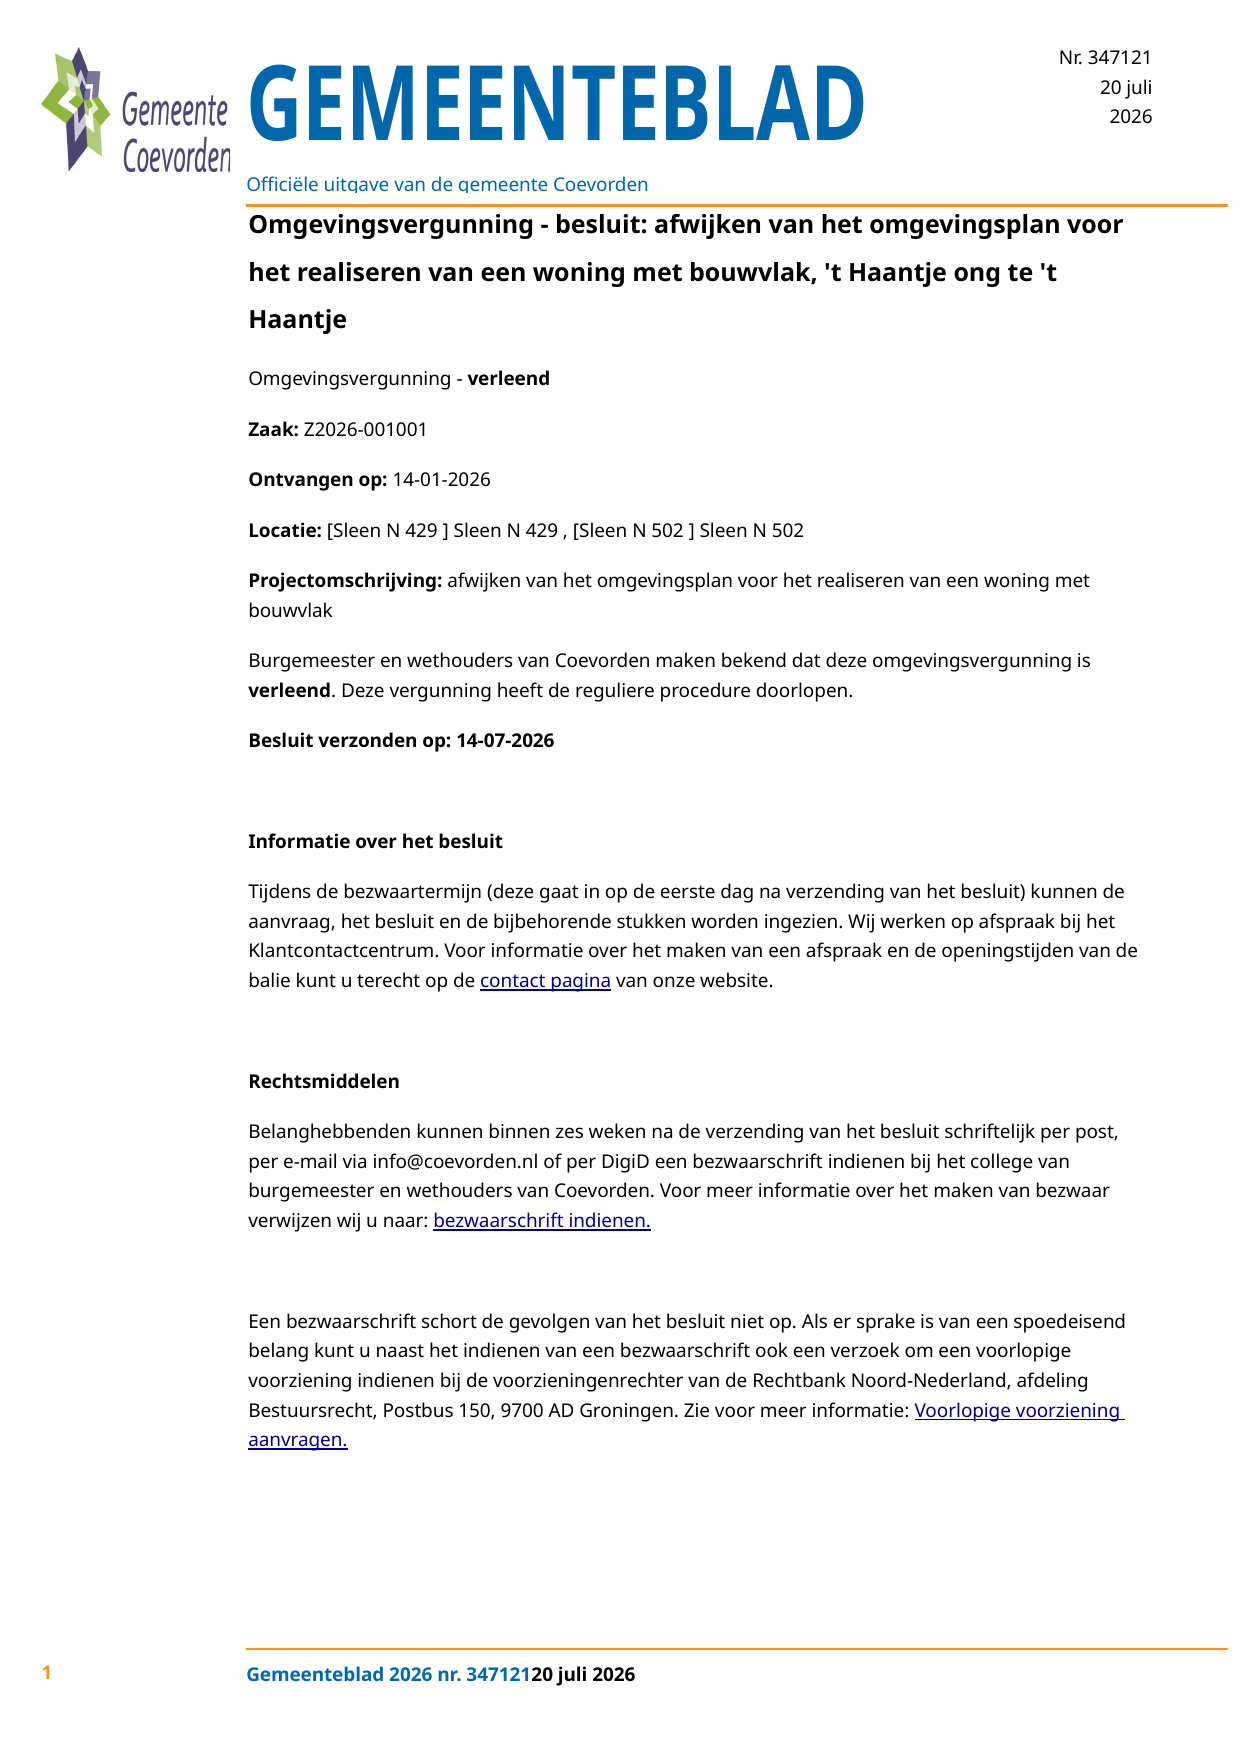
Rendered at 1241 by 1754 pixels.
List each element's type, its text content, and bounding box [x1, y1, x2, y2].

text Omgevingsvergunning - besluit: afwijken van het omgevingsplan voor het realiseren van een woning met bouwvlak, 't Haantje ong te 't Haantje [248, 207, 1152, 336]
text Locatie: [Sleen N 429 ] Sleen N 429 , [Sleen N 502 ] Sleen N 502 [248, 517, 1152, 542]
text Belanghebbenden kunnen binnen zes weken na de verzending van het besluit schriftelijk per post, per e-mail via info@coevorden.nl of per DigiD een bezwaarschrift indienen bij het college van burgemeester en wethouders van Coevorden. Voor meer informatie over het maken van bezwaar verwijzen wij u naar: bezwaarschrift indienen. [248, 1118, 1152, 1233]
text Tijdens de bezwaartermijn (deze gaat in op de eerste dag na verzending van het besluit) kunnen de aanvraag, het besluit en de bijbehorende stukken worden ingezien. Wij werken op afspraak bij het Klantcontactcentrum. Voor informatie over het maken van een afspraak en de openingstijden van de balie kunt u terecht op de contact pagina van onze website. [248, 878, 1152, 993]
text Zaak: Z2026-001001 [248, 416, 1152, 442]
text Een bezwaarschrift schort de gevolgen van het besluit niet op. Als er sprake is van een spoedeisend belang kunt u naast het indienen van een bezwaarschrift ook een verzoek om een voorlopige voorziening indienen bij de voorzieningenrechter van de Rechtbank Noord-Nederland, afdeling Bestuursrecht, Postbus 150, 9700 AD Groningen. Zie voor meer informatie: Voorlopige voorziening aanvragen. [248, 1308, 1152, 1452]
picture [41, 47, 231, 172]
text Omgevingsvergunning - verleend [248, 366, 1152, 391]
text Informatie over het besluit [248, 828, 1152, 854]
text Projectomschrijving: afwijken van het omgevingsplan voor het realiseren van een woning met bouwvlak [248, 567, 1152, 622]
text Besluit verzonden op: 14-07-2026 [248, 727, 1152, 753]
text Rechtsmiddelen [248, 1068, 1152, 1094]
text Burgemeester en wethouders van Coevorden maken bekend dat deze omgevingsvergunning is verleend. Deze vergunning heeft de reguliere procedure doorlopen. [248, 647, 1152, 702]
text Ontvangen op: 14-01-2026 [248, 466, 1152, 492]
